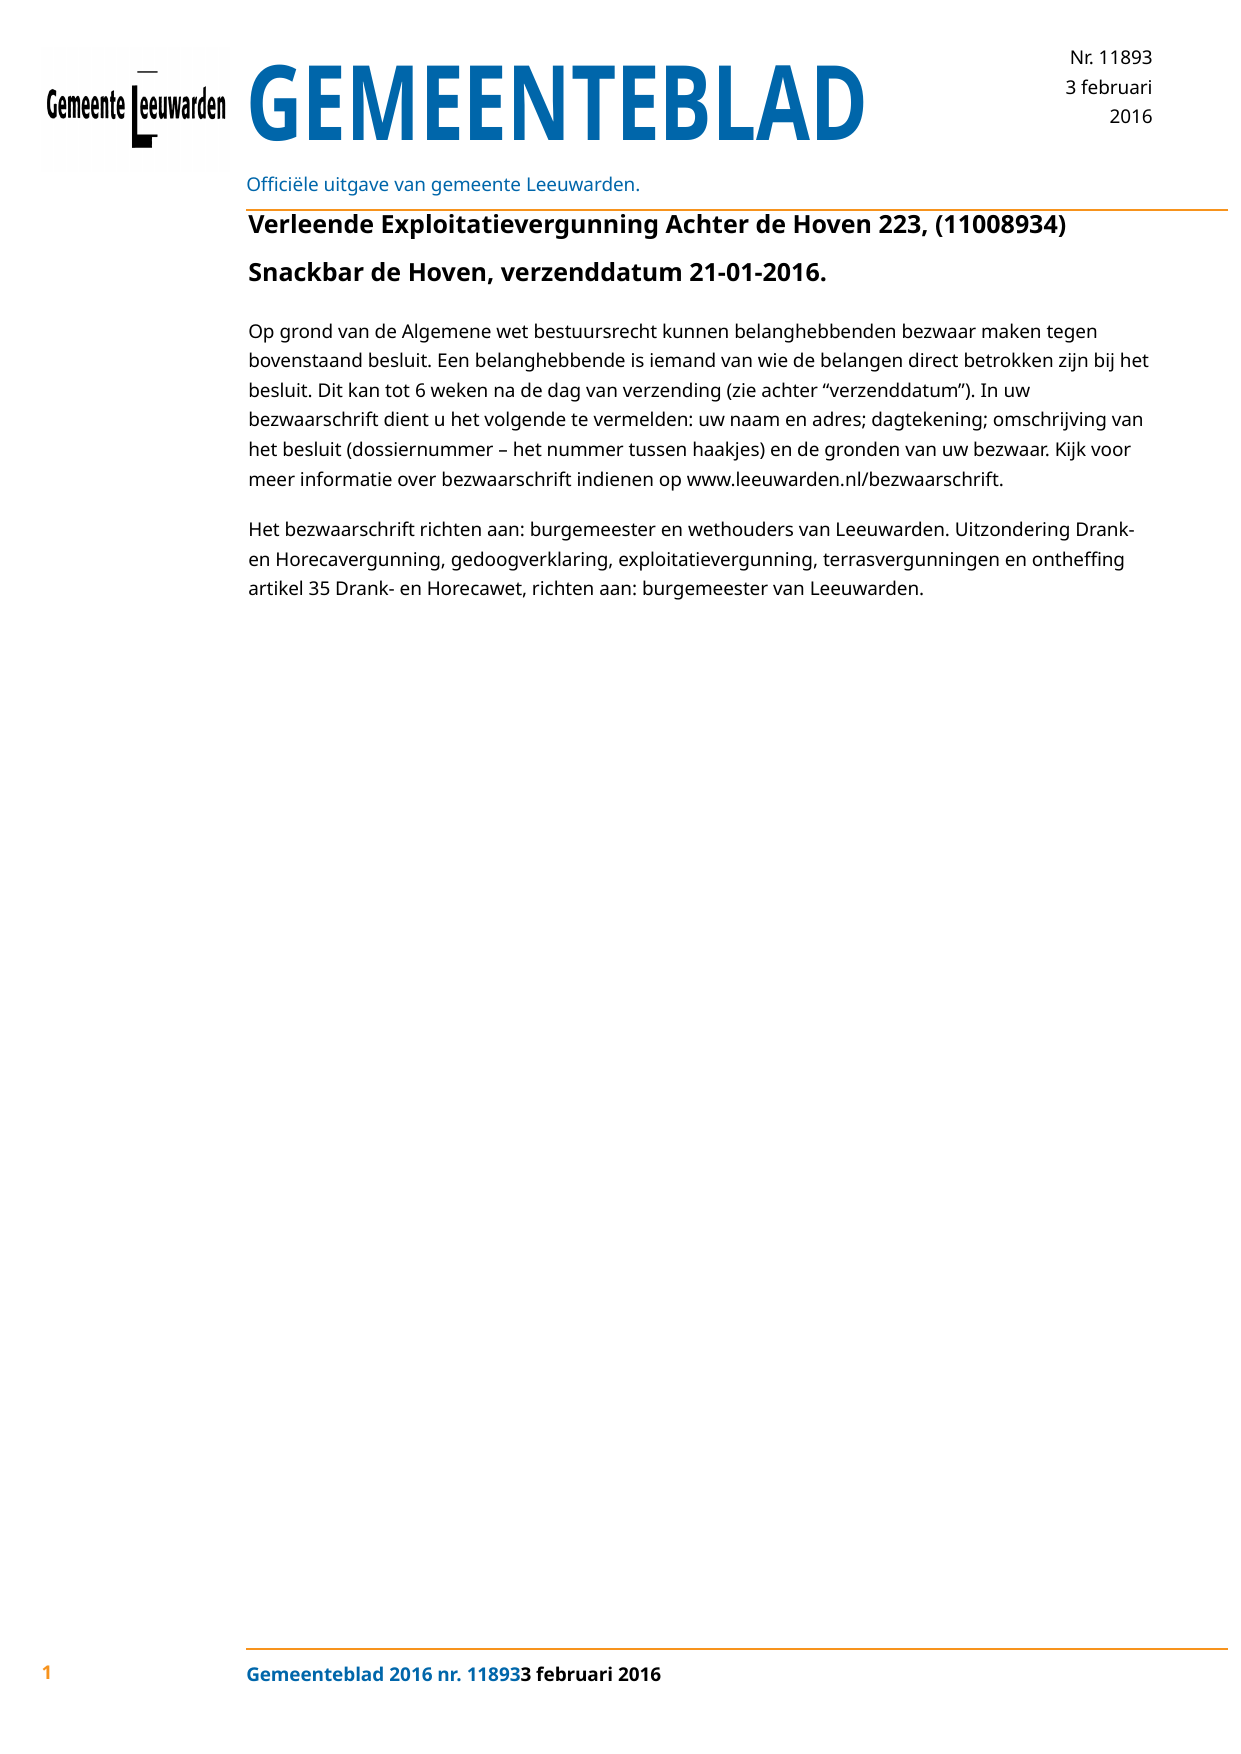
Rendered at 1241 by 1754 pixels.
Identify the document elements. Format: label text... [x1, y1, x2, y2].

text Verleende Exploitatievergunning Achter de Hoven 223, (11008934) Snackbar de Hoven, verzenddatum 21-01-2016. [248, 211, 1152, 288]
text Op grond van de Algemene wet bestuursrecht kunnen belanghebbenden bezwaar maken tegen bovenstaand besluit. Een belanghebbende is iemand van wie de belangen direct betrokken zijn bij het besluit. Dit kan tot 6 weken na de dag van verzending (zie achter “verzenddatum”). In uw bezwaarschrift dient u het volgende te vermelden: uw naam en adres; dagtekening; omschrijving van het besluit (dossiernummer – het nummer tussen haakjes) en de gronden van uw bezwaar. Kijk voor meer informatie over bezwaarschrift indienen op www.leeuwarden.nl/bezwaarschrift. [248, 318, 1152, 492]
text Het bezwaarschrift richten aan: burgemeester en wethouders van Leeuwarden. Uitzondering Drank- en Horecavergunning, gedoogverklaring, exploitatievergunning, terrasvergunningen en ontheffing artikel 35 Drank- en Horecawet, richten aan: burgemeester van Leeuwarden. [248, 516, 1152, 601]
picture [41, 47, 231, 172]
